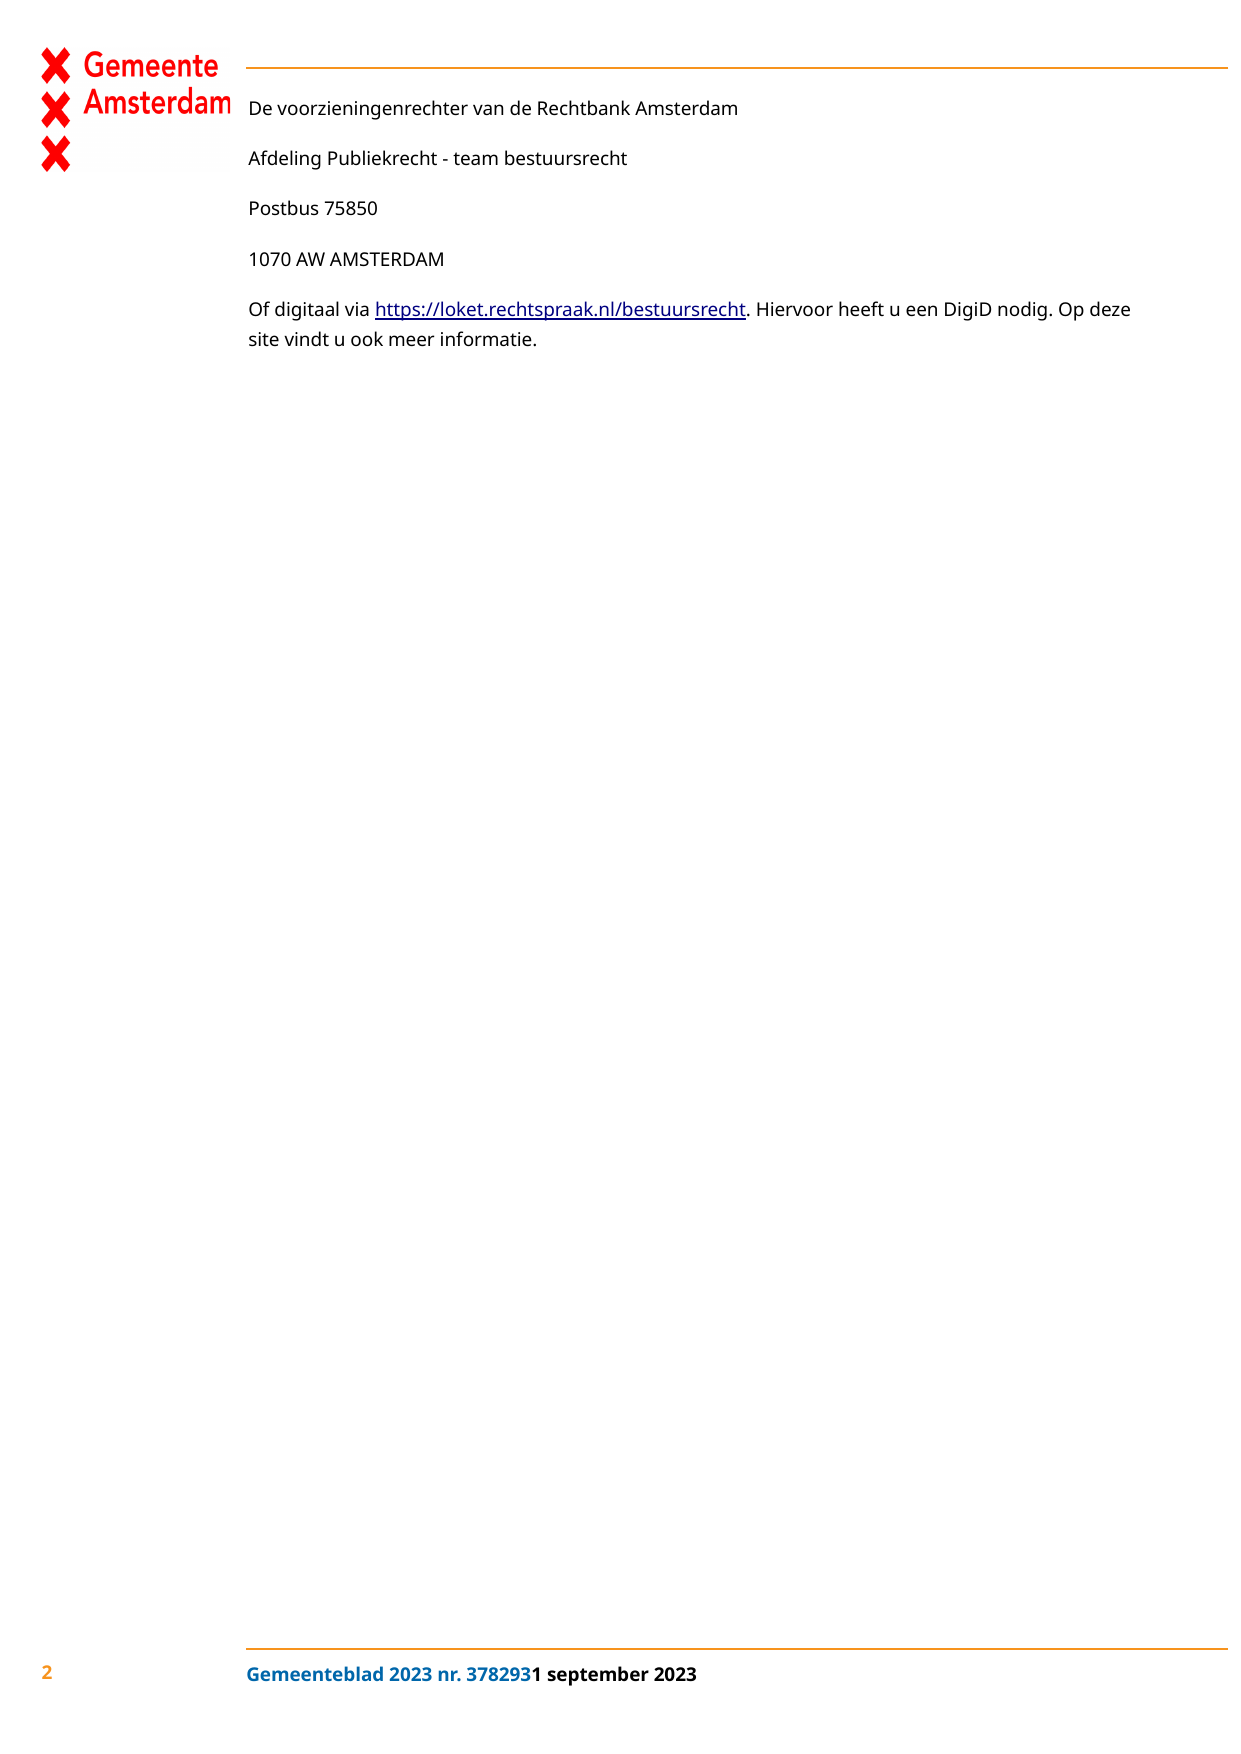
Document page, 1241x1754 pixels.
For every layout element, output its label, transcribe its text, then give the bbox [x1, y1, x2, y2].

text Of digitaal via https://loket.rechtspraak.nl/bestuursrecht. Hiervoor heeft u een DigiD nodig. Op deze site vindt u ook meer informatie. [248, 296, 1152, 352]
text 1070 AW AMSTERDAM [248, 246, 1152, 272]
text De voorzieningenrechter van de Rechtbank Amsterdam [248, 95, 1152, 121]
picture [41, 47, 231, 172]
text Postbus 75850 [248, 196, 1152, 221]
text Afdeling Publiekrecht - team bestuursrecht [248, 145, 1152, 171]
